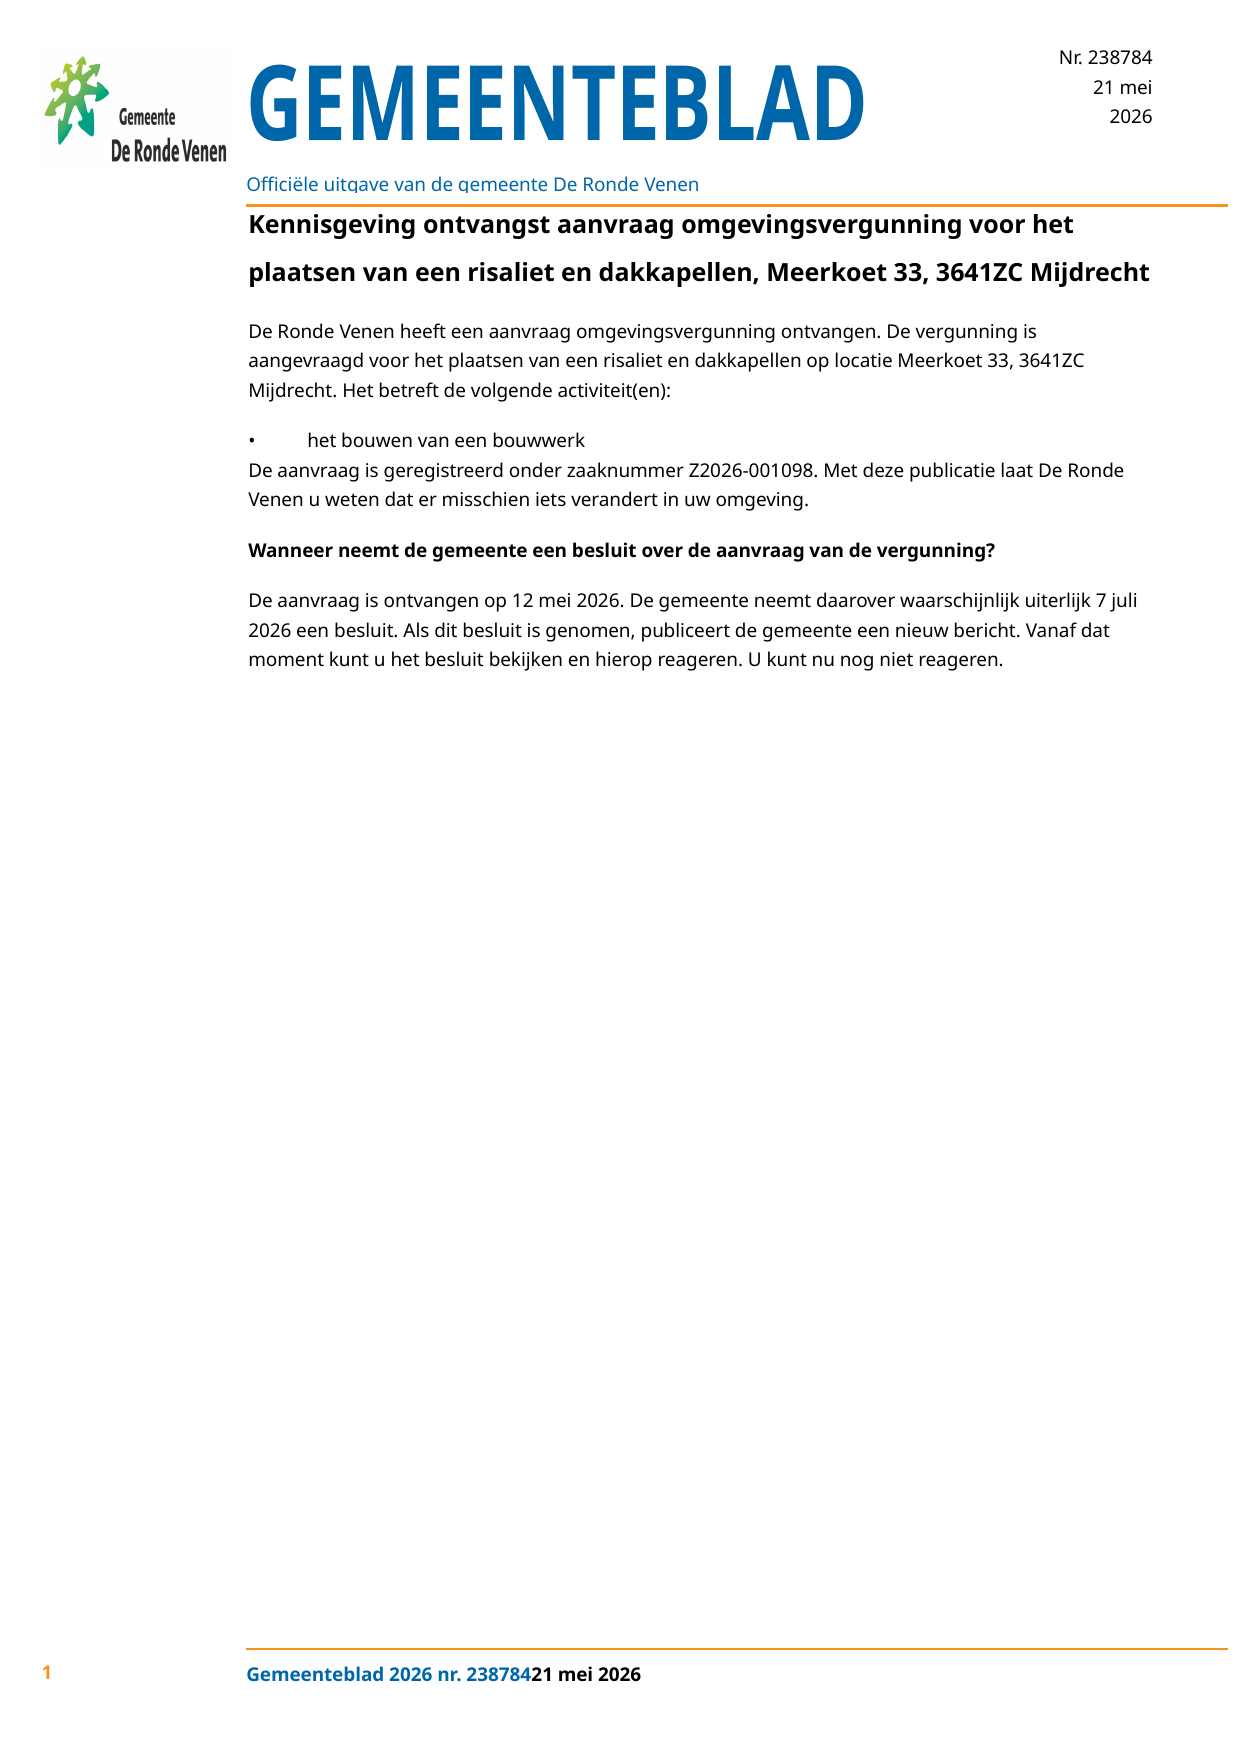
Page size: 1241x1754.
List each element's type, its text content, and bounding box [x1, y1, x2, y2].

text Kennisgeving ontvangst aanvraag omgevingsvergunning voor het plaatsen van een risaliet en dakkapellen, Meerkoet 33, 3641ZC Mijdrecht [248, 207, 1152, 288]
text De Ronde Venen heeft een aanvraag omgevingsvergunning ontvangen. De vergunning is aangevraagd voor het plaatsen van een risaliet en dakkapellen op locatie Meerkoet 33, 3641ZC Mijdrecht. Het betreft de volgende activiteit(en): [248, 318, 1152, 403]
text De aanvraag is geregistreerd onder zaaknummer Z2026-001098. Met deze publicatie laat De Ronde Venen u weten dat er misschien iets verandert in uw omgeving. [248, 457, 1152, 512]
list het bouwen van een bouwwerk [248, 427, 1152, 453]
text Wanneer neemt de gemeente een besluit over de aanvraag van de vergunning? [248, 537, 1152, 563]
picture [41, 47, 231, 172]
text De aanvraag is ontvangen op 12 mei 2026. De gemeente neemt daarover waarschijnlijk uiterlijk 7 juli 2026 een besluit. Als dit besluit is genomen, publiceert de gemeente een nieuw bericht. Vanaf dat moment kunt u het besluit bekijken en hierop reageren. U kunt nu nog niet reageren. [248, 587, 1152, 672]
